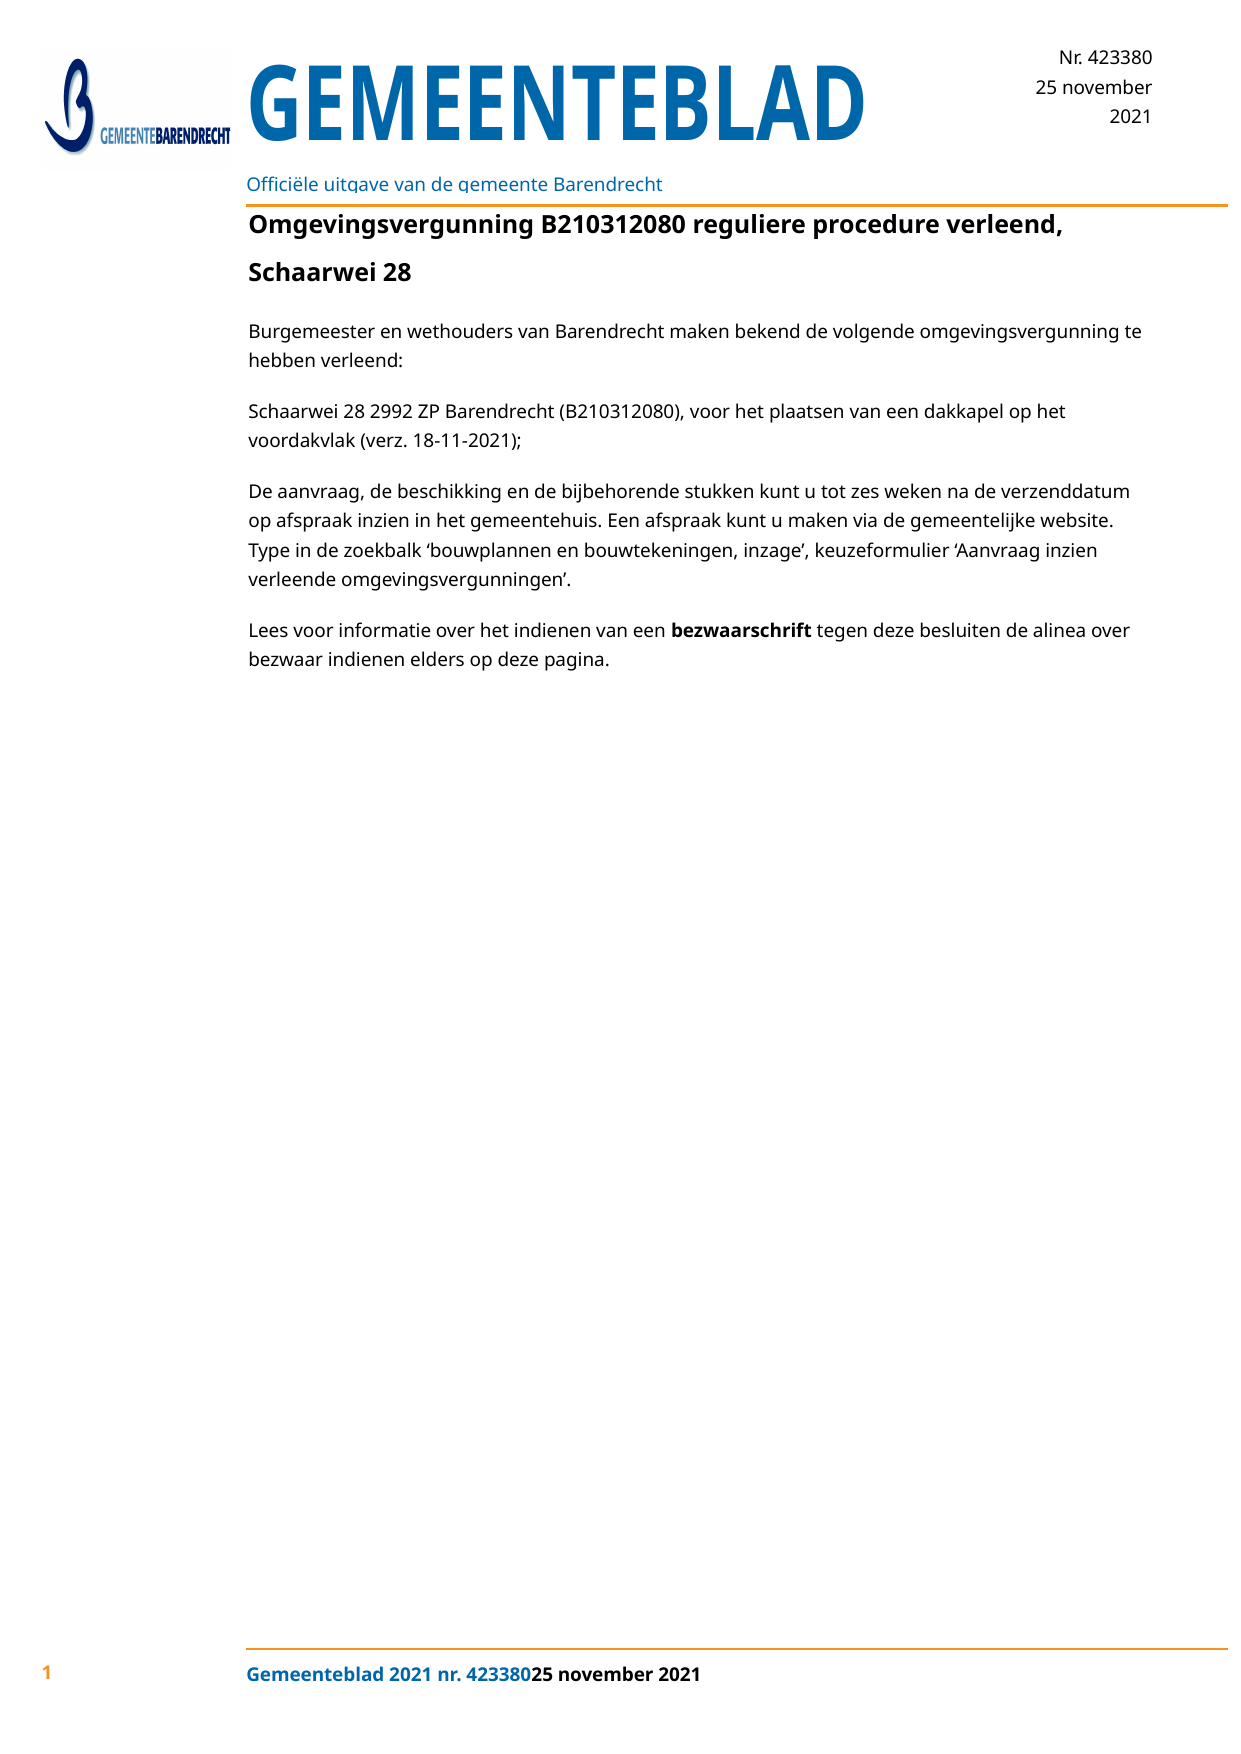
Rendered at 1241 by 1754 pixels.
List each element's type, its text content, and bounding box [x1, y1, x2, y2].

text Omgevingsvergunning B210312080 reguliere procedure verleend, Schaarwei 28 [248, 207, 1152, 288]
text Schaarwei 28 2992 ZP Barendrecht (B210312080), voor het plaatsen van een dakkapel op het voordakvlak (verz. 18-11-2021); [248, 398, 1152, 453]
text Lees voor informatie over het indienen van een bezwaarschrift tegen deze besluiten de alinea over bezwaar indienen elders op deze pagina. [248, 617, 1152, 672]
text Burgemeester en wethouders van Barendrecht maken bekend de volgende omgevingsvergunning te hebben verleend: [248, 318, 1152, 373]
picture [41, 47, 231, 172]
text De aanvraag, de beschikking en de bijbehorende stukken kunt u tot zes weken na de verzenddatum op afspraak inzien in het gemeentehuis. Een afspraak kunt u maken via de gemeentelijke website. Type in de zoekbalk ‘bouwplannen en bouwtekeningen, inzage’, keuzeformulier ‘Aanvraag inzien verleende omgevingsvergunningen’. [248, 478, 1152, 592]
